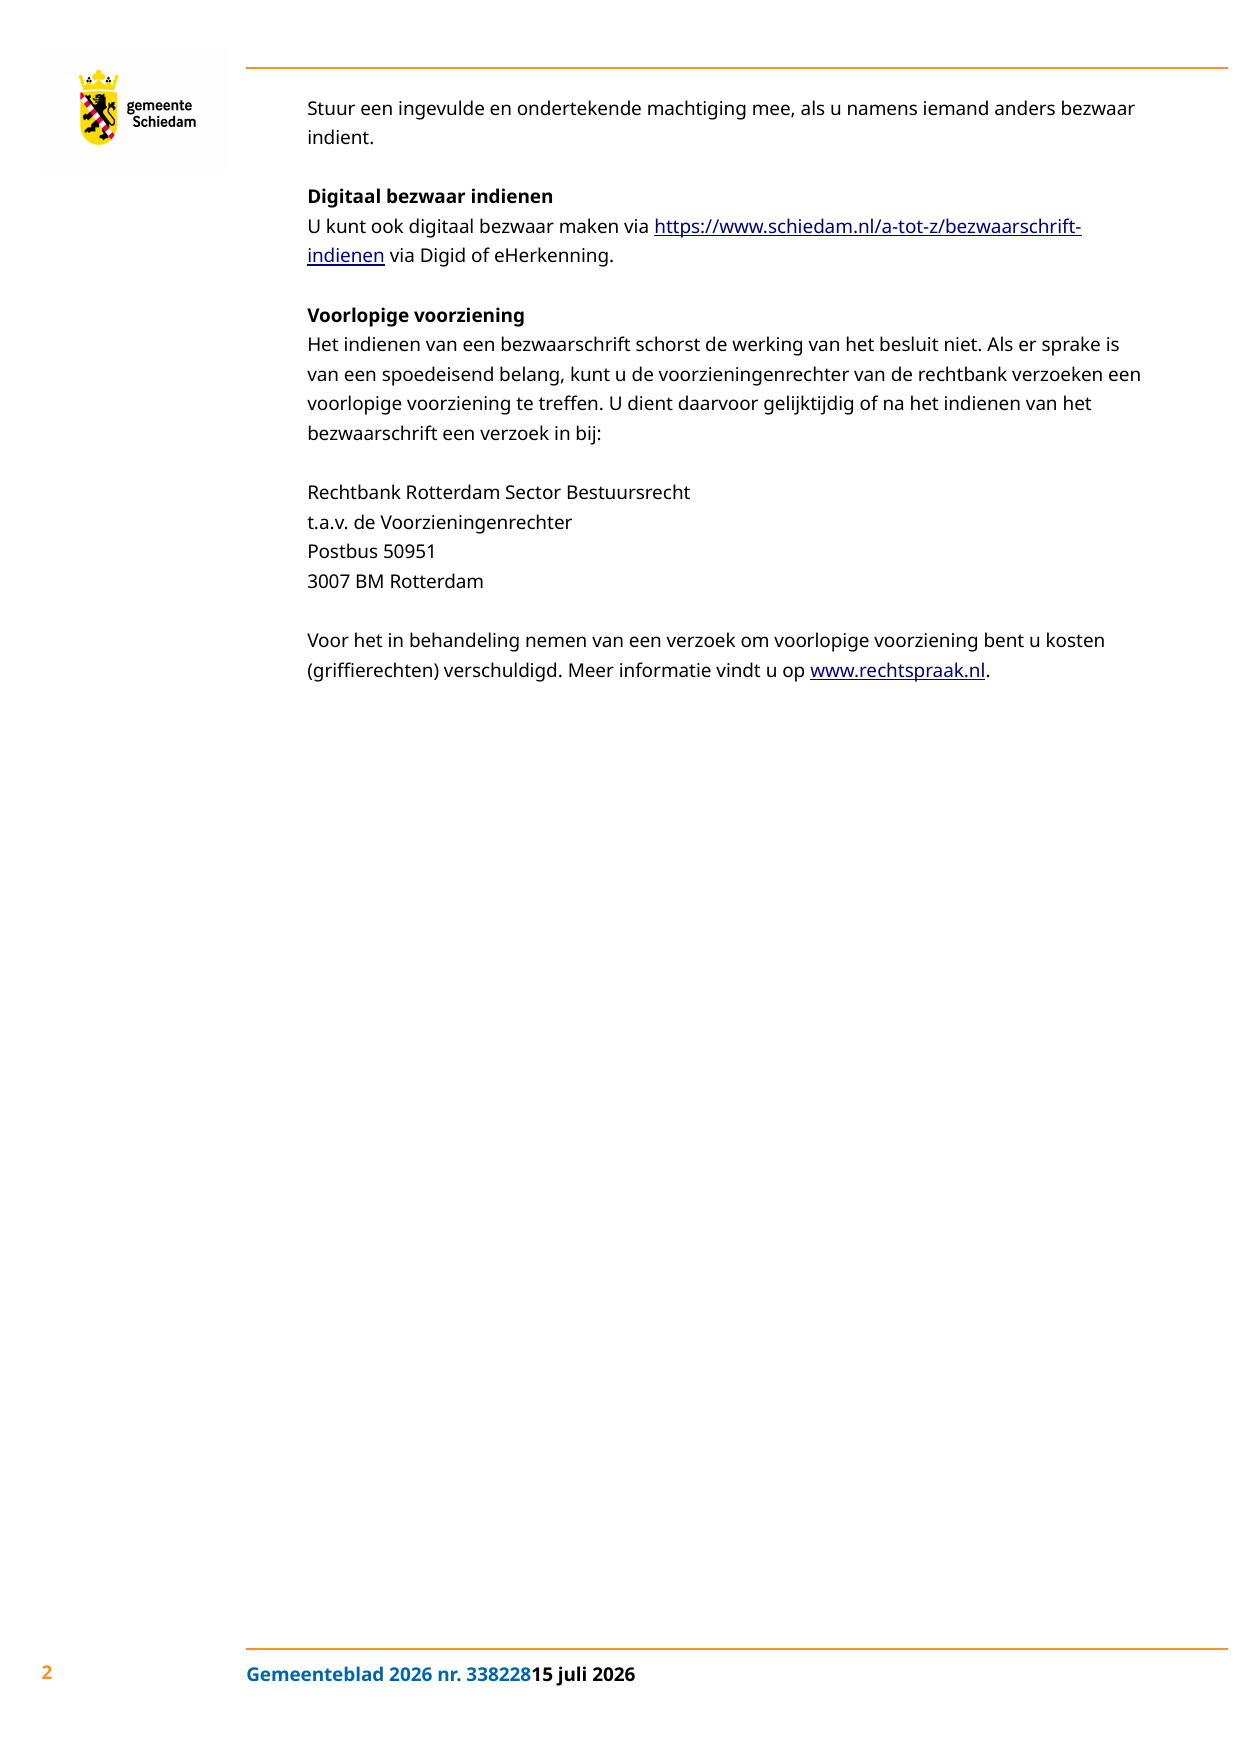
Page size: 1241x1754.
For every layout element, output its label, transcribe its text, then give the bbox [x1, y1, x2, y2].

picture [41, 47, 231, 172]
list 3007 BM Rotterdam [248, 568, 1152, 594]
list U kunt ook digitaal bezwaar maken via https://www.schiedam.nl/a-tot-z/bezwaarschrift-indienen via Digid of eHerkenning. [248, 213, 1152, 268]
list Voorlopige voorziening [248, 302, 1152, 328]
list Voor het in behandeling nemen van een verzoek om voorlopige voorziening bent u kosten (griffierechten) verschuldigd. Meer informatie vindt u op www.rechtspraak.nl. [248, 627, 1152, 683]
list Digitaal bezwaar indienen [248, 183, 1152, 209]
list Rechtbank Rotterdam Sector Bestuursrecht [248, 479, 1152, 505]
list t.a.v. de Voorzieningenrechter [248, 509, 1152, 535]
list Postbus 50951 [248, 538, 1152, 564]
list Het indienen van een bezwaarschrift schorst de werking van het besluit niet. Als er sprake is van een spoedeisend belang, kunt u de voorzieningenrechter van de rechtbank verzoeken een voorlopige voorziening te treffen. U dient daarvoor gelijktijdig of na het indienen van het bezwaarschrift een verzoek in bij: [248, 331, 1152, 446]
list Stuur een ingevulde en ondertekende machtiging mee, als u namens iemand anders bezwaar indient. [248, 95, 1152, 150]
